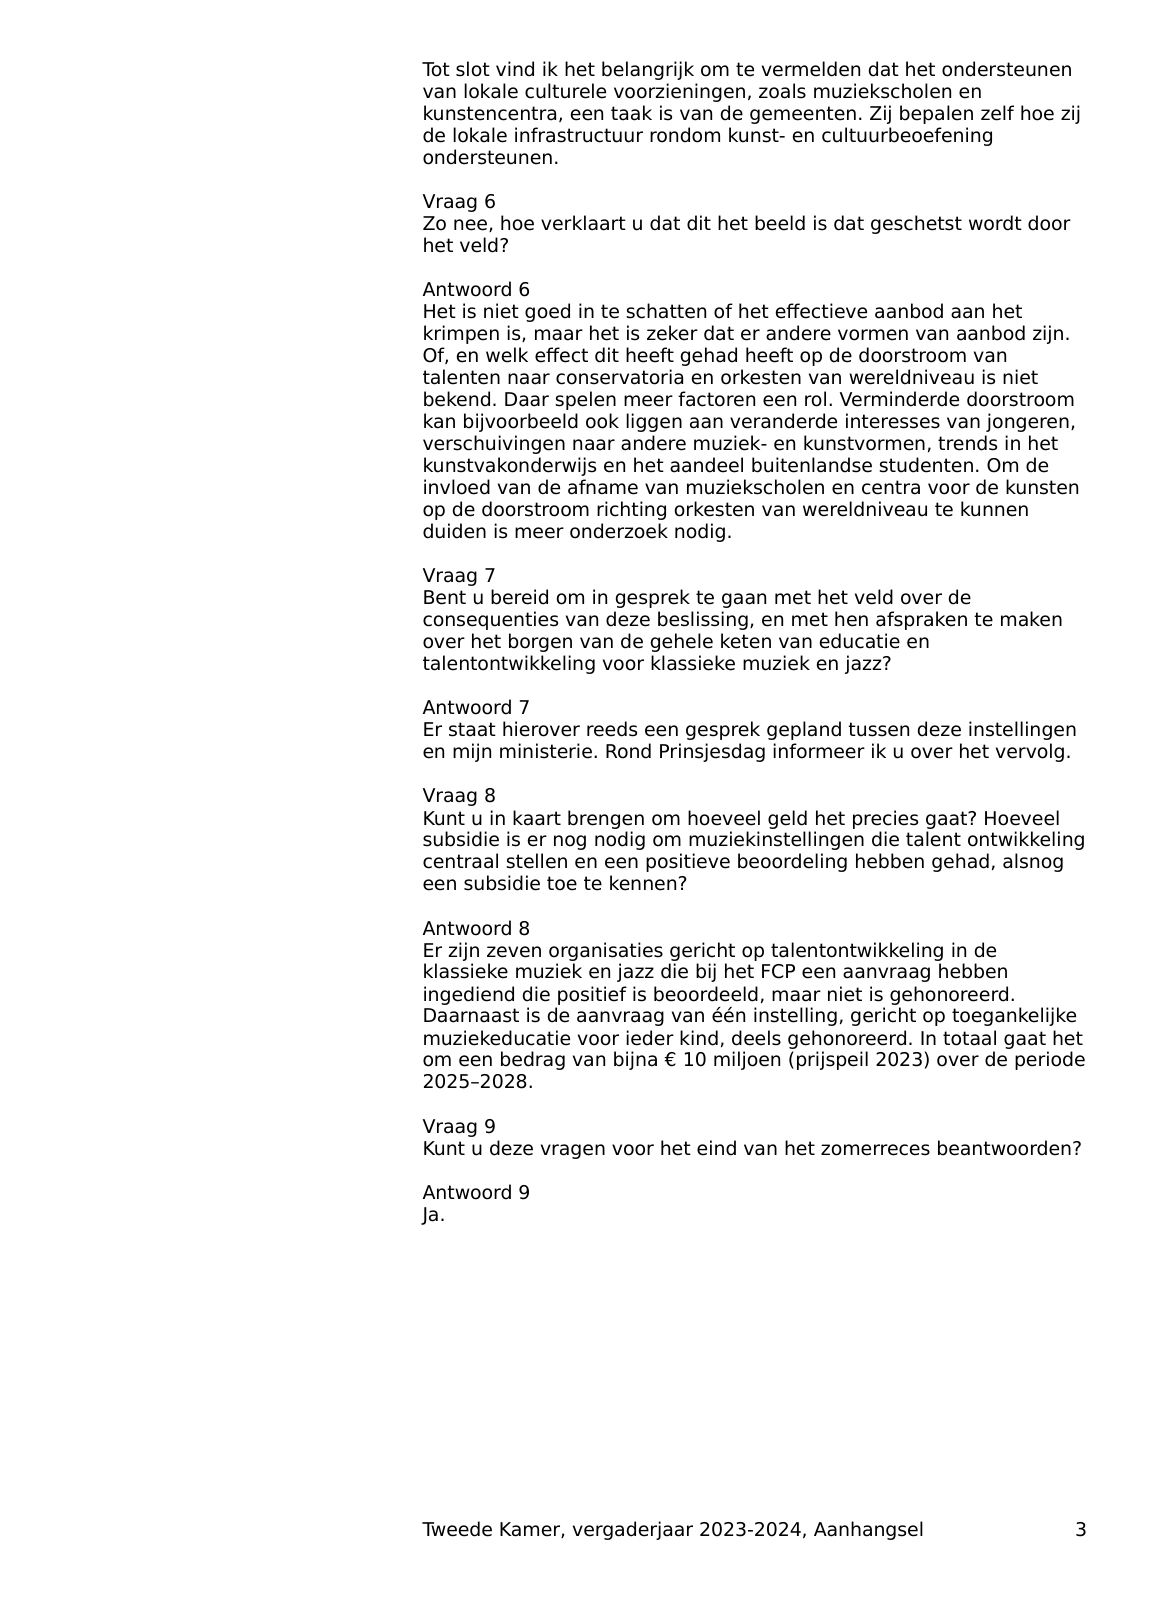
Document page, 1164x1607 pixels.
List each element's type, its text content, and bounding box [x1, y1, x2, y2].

text Tot slot vind ik het belangrijk om te vermelden dat het ondersteunen van lokale culturele voorzieningen, zoals muziekscholen en kunstencentra, een taak is van de gemeenten. Zij bepalen zelf hoe zij de lokale infrastructuur rondom kunst- en cultuurbeoefening ondersteunen. [422, 59, 1087, 169]
text Ja. [422, 1204, 1087, 1226]
text Antwoord 8 [422, 917, 1087, 939]
text Vraag 9 [422, 1116, 1087, 1137]
text Vraag 8 [422, 785, 1087, 807]
text Antwoord 9 [422, 1182, 1087, 1204]
text Kunt u in kaart brengen om hoeveel geld het precies gaat? Hoeveel subsidie is er nog nodig om muziekinstellingen die talent ontwikkeling centraal stellen en een positieve beoordeling hebben gehad, alsnog een subsidie toe te kennen? [422, 807, 1087, 895]
text Antwoord 6 [422, 279, 1087, 301]
text Vraag 7 [422, 565, 1087, 587]
text Er staat hierover reeds een gesprek gepland tussen deze instellingen en mijn ministerie. Rond Prinsjesdag informeer ik u over het vervolg. [422, 719, 1087, 763]
text Vraag 6 [422, 191, 1087, 213]
text Kunt u deze vragen voor het eind van het zomerreces beantwoorden? [422, 1137, 1087, 1159]
text Bent u bereid om in gesprek te gaan met het veld over de consequenties van deze beslissing, en met hen afspraken te maken over het borgen van de gehele keten van educatie en talentontwikkeling voor klassieke muziek en jazz? [422, 587, 1087, 675]
text Er zijn zeven organisaties gericht op talentontwikkeling in de klassieke muziek en jazz die bij het FCP een aanvraag hebben ingediend die positief is beoordeeld, maar niet is gehonoreerd. Daarnaast is de aanvraag van één instelling, gericht op toegankelijke muziekeducatie voor ieder kind, deels gehonoreerd. In totaal gaat het om een bedrag van bijna € 10 miljoen (prijspeil 2023) over de periode 2025–2028. [422, 939, 1087, 1093]
text Antwoord 7 [422, 697, 1087, 719]
text Zo nee, hoe verklaart u dat dit het beeld is dat geschetst wordt door het veld? [422, 213, 1087, 257]
text Het is niet goed in te schatten of het effectieve aanbod aan het krimpen is, maar het is zeker dat er andere vormen van aanbod zijn. Of, en welk effect dit heeft gehad heeft op de doorstroom van talenten naar conservatoria en orkesten van wereldniveau is niet bekend. Daar spelen meer factoren een rol. Verminderde doorstroom kan bijvoorbeeld ook liggen aan veranderde interesses van jongeren, verschuivingen naar andere muziek- en kunstvormen, trends in het kunstvakonderwijs en het aandeel buitenlandse studenten. Om de invloed van de afname van muziekscholen en centra voor de kunsten op de doorstroom richting orkesten van wereldniveau te kunnen duiden is meer onderzoek nodig. [422, 301, 1087, 543]
